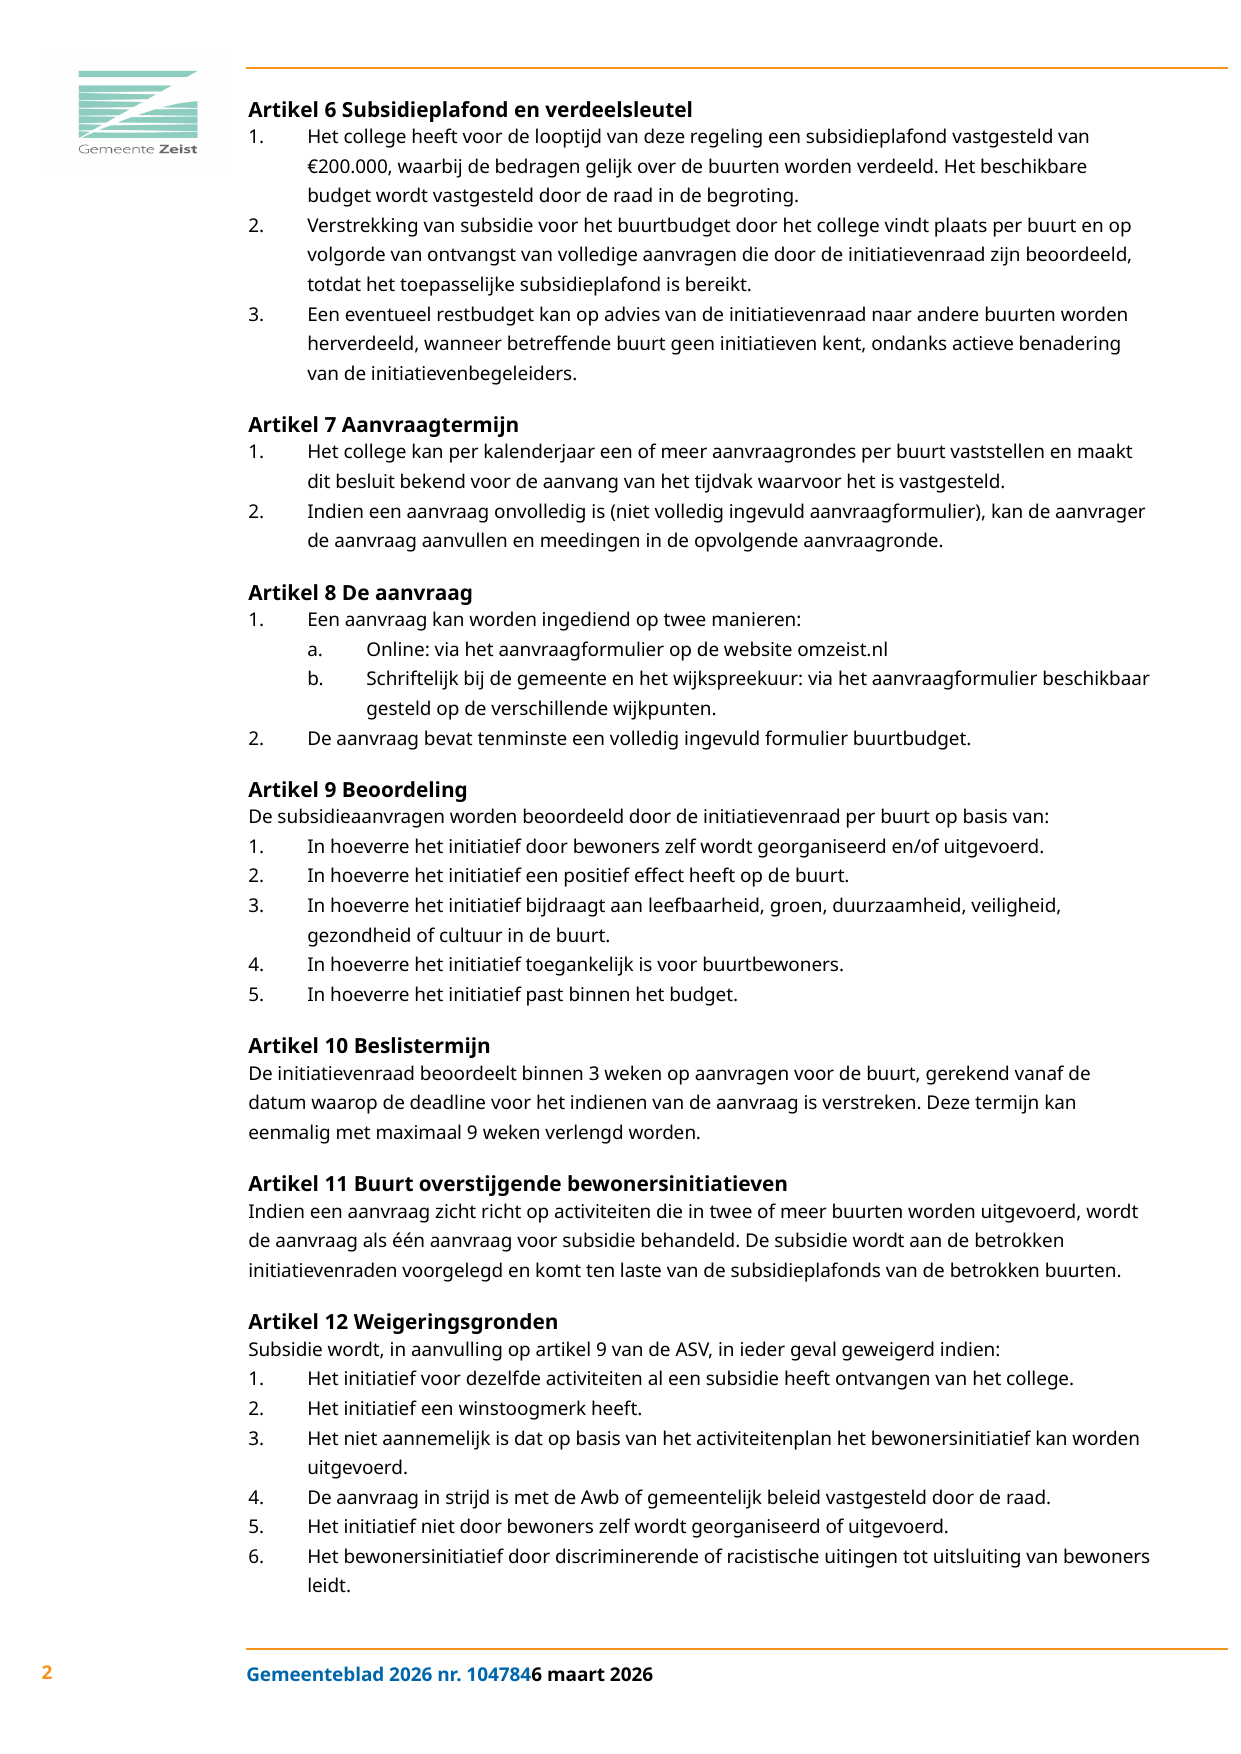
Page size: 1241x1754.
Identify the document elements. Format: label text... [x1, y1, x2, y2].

text Artikel 10 Beslistermijn [248, 1031, 1152, 1060]
list In hoeverre het initiatief past binnen het budget. [248, 981, 1152, 1007]
list Het bewonersinitiatief door discriminerende of racistische uitingen tot uitsluiting van bewoners leidt. [248, 1543, 1152, 1598]
text Artikel 11 Buurt overstijgende bewonersinitiatieven [248, 1169, 1152, 1198]
text Artikel 7 Aanvraagtermijn [248, 410, 1152, 439]
text Indien een aanvraag zicht richt op activiteiten die in twee of meer buurten worden uitgevoerd, wordt de aanvraag als één aanvraag voor subsidie behandeld. De subsidie wordt aan de betrokken initiatievenraden voorgelegd en komt ten laste van de subsidieplafonds van de betrokken buurten. [248, 1198, 1152, 1283]
list In hoeverre het initiatief door bewoners zelf wordt georganiseerd en/of uitgevoerd. [248, 833, 1152, 859]
list Een eventueel restbudget kan op advies van de initiatievenraad naar andere buurten worden herverdeeld, wanneer betreffende buurt geen initiatieven kent, ondanks actieve benadering van de initiatievenbegeleiders. [248, 301, 1152, 386]
list De aanvraag bevat tenminste een volledig ingevuld formulier buurtbudget. [248, 725, 1152, 750]
list Het initiatief een winstoogmerk heeft. [248, 1395, 1152, 1421]
list In hoeverre het initiatief bijdraagt aan leefbaarheid, groen, duurzaamheid, veiligheid, gezondheid of cultuur in de buurt. [248, 892, 1152, 948]
text Artikel 8 De aanvraag [248, 578, 1152, 606]
list Het college kan per kalenderjaar een of meer aanvraagrondes per buurt vaststellen en maakt dit besluit bekend voor de aanvang van het tijdvak waarvoor het is vastgesteld. [248, 439, 1152, 494]
text Artikel 9 Beoordeling [248, 775, 1152, 803]
list In hoeverre het initiatief toegankelijk is voor buurtbewoners. [248, 951, 1152, 977]
list Het niet aannemelijk is dat op basis van het activiteitenplan het bewonersinitiatief kan worden uitgevoerd. [248, 1425, 1152, 1480]
list Het initiatief voor dezelfde activiteiten al een subsidie heeft ontvangen van het college. [248, 1366, 1152, 1391]
list Online: via het aanvraagformulier op de website omzeist.nl [307, 636, 1152, 662]
list In hoeverre het initiatief een positief effect heeft op de buurt. [248, 863, 1152, 888]
list Verstrekking van subsidie voor het buurtbudget door het college vindt plaats per buurt en op volgorde van ontvangst van volledige aanvragen die door de initiatievenraad zijn beoordeeld, totdat het toepasselijke subsidieplafond is bereikt. [248, 212, 1152, 297]
list Het initiatief niet door bewoners zelf wordt georganiseerd of uitgevoerd. [248, 1513, 1152, 1539]
text Subsidie wordt, in aanvulling op artikel 9 van de ASV, in ieder geval geweigerd indien: [248, 1336, 1152, 1362]
list Schriftelijk bij de gemeente en het wijkspreekuur: via het aanvraagformulier beschikbaar gesteld op de verschillende wijkpunten. [307, 666, 1152, 721]
text Artikel 12 Weigeringsgronden [248, 1307, 1152, 1336]
picture [41, 47, 231, 172]
text Artikel 6 Subsidieplafond en verdeelsleutel [248, 95, 1152, 123]
list De aanvraag in strijd is met de Awb of gemeentelijk beleid vastgesteld door de raad. [248, 1484, 1152, 1509]
text De subsidieaanvragen worden beoordeeld door de initiatievenraad per buurt op basis van: [248, 803, 1152, 829]
list Het college heeft voor de looptijd van deze regeling een subsidieplafond vastgesteld van €200.000, waarbij de bedragen gelijk over de buurten worden verdeeld. Het beschikbare budget wordt vastgesteld door de raad in de begroting. [248, 123, 1152, 208]
text De initiatievenraad beoordeelt binnen 3 weken op aanvragen voor de buurt, gerekend vanaf de datum waarop de deadline voor het indienen van de aanvraag is verstreken. Deze termijn kan eenmalig met maximaal 9 weken verlengd worden. [248, 1060, 1152, 1145]
list Indien een aanvraag onvolledig is (niet volledig ingevuld aanvraagformulier), kan de aanvrager de aanvraag aanvullen en meedingen in de opvolgende aanvraagronde. [248, 498, 1152, 553]
list Een aanvraag kan worden ingediend op twee manieren: [248, 606, 1152, 632]
